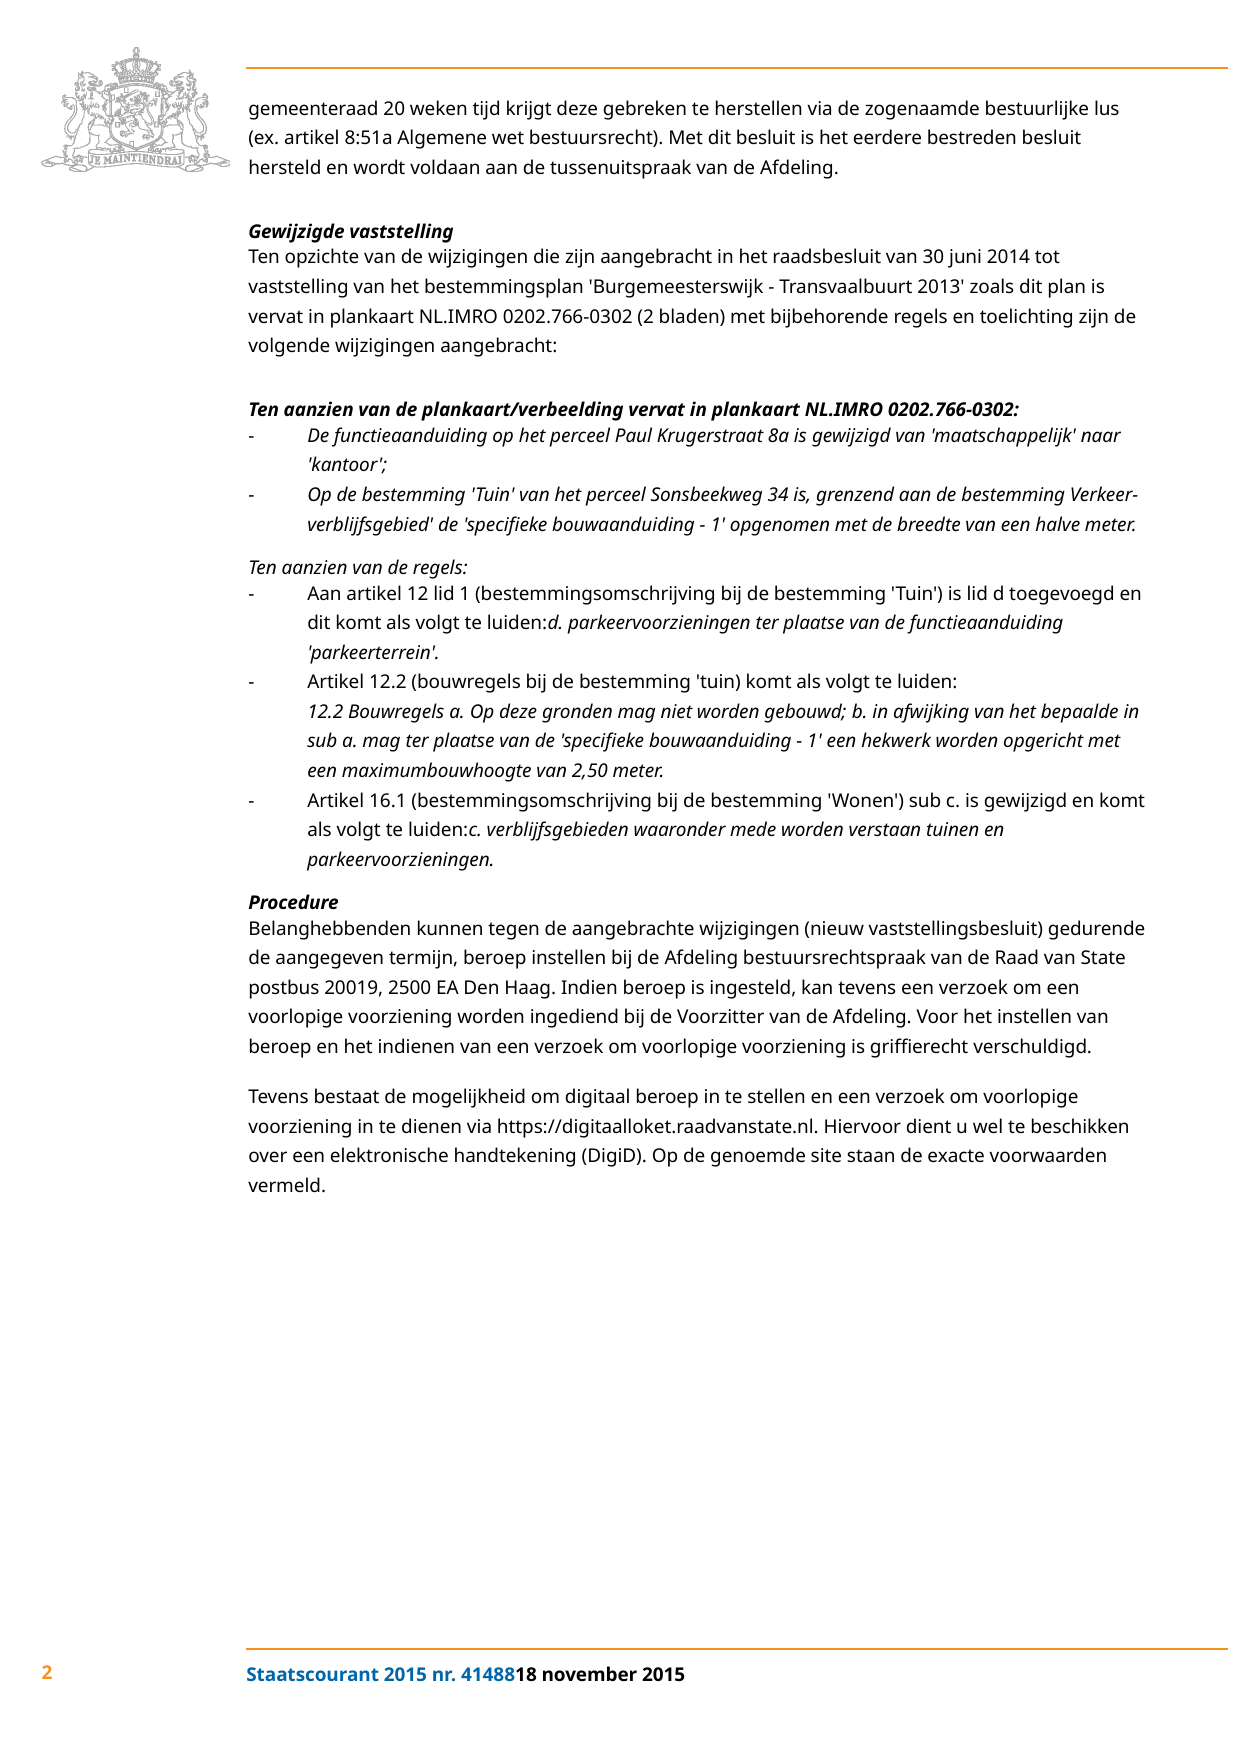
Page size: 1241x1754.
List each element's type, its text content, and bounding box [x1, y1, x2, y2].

list Artikel 12.2 (bouwregels bij de bestemming 'tuin) komt als volgt te luiden: [248, 668, 1152, 694]
text Gewijzigde vaststelling [248, 218, 1152, 244]
text Belanghebbenden kunnen tegen de aangebrachte wijzigingen (nieuw vaststellingsbesluit) gedurende de aangegeven termijn, beroep instellen bij de Afdeling bestuursrechtspraak van de Raad van State postbus 20019, 2500 EA Den Haag. Indien beroep is ingesteld, kan tevens een verzoek om een voorlopige voorziening worden ingediend bij de Voorzitter van de Afdeling. Voor het instellen van beroep en het indienen van een verzoek om voorlopige voorziening is griffierecht verschuldigd. [248, 915, 1152, 1059]
text Ten opzichte van de wijzigingen die zijn aangebracht in het raadsbesluit van 30 juni 2014 tot vaststelling van het bestemmingsplan 'Burgemeesterswijk - Transvaalbuurt 2013' zoals dit plan is vervat in plankaart NL.IMRO 0202.766-0302 (2 bladen) met bijbehorende regels en toelichting zijn de volgende wijzigingen aangebracht: [248, 244, 1152, 358]
text Ten aanzien van de regels: [248, 554, 1152, 580]
list Artikel 16.1 (bestemmingsomschrijving bij de bestemming 'Wonen') sub c. is gewijzigd en komt als volgt te luiden:c. verblijfsgebieden waaronder mede worden verstaan tuinen en parkeervoorzieningen. [248, 787, 1152, 872]
list Aan artikel 12 lid 1 (bestemmingsomschrijving bij de bestemming 'Tuin') is lid d toegevoegd en dit komt als volgt te luiden:d. parkeervoorzieningen ter plaatse van de functieaanduiding 'parkeerterrein'. [248, 580, 1152, 664]
list 12.2 Bouwregels a. Op deze gronden mag niet worden gebouwd; b. in afwijking van het bepaalde in sub a. mag ter plaatse van de 'specifieke bouwaanduiding - 1' een hekwerk worden opgericht met een maximumbouwhoogte van 2,50 meter. [248, 698, 1152, 783]
text gemeenteraad 20 weken tijd krijgt deze gebreken te herstellen via de zogenaamde bestuurlijke lus (ex. artikel 8:51a Algemene wet bestuursrecht). Met dit besluit is het eerdere bestreden besluit hersteld en wordt voldaan aan de tussenuitspraak van de Afdeling. [248, 95, 1152, 180]
list Op de bestemming 'Tuin' van het perceel Sonsbeekweg 34 is, grenzend aan de bestemming Verkeer-verblijfsgebied' de 'specifieke bouwaanduiding - 1' opgenomen met de breedte van een halve meter. [248, 481, 1152, 537]
list De functieaanduiding op het perceel Paul Krugerstraat 8a is gewijzigd van 'maatschappelijk' naar 'kantoor'; [248, 422, 1152, 477]
picture [41, 47, 231, 172]
text Ten aanzien van de plankaart/verbeelding vervat in plankaart NL.IMRO 0202.766-0302: [248, 396, 1152, 422]
text Tevens bestaat de mogelijkheid om digitaal beroep in te stellen en een verzoek om voorlopige voorziening in te dienen via https://digitaalloket.raadvanstate.nl. Hiervoor dient u wel te beschikken over een elektronische handtekening (DigiD). Op de genoemde site staan de exacte voorwaarden vermeld. [248, 1083, 1152, 1198]
text Procedure [248, 889, 1152, 915]
